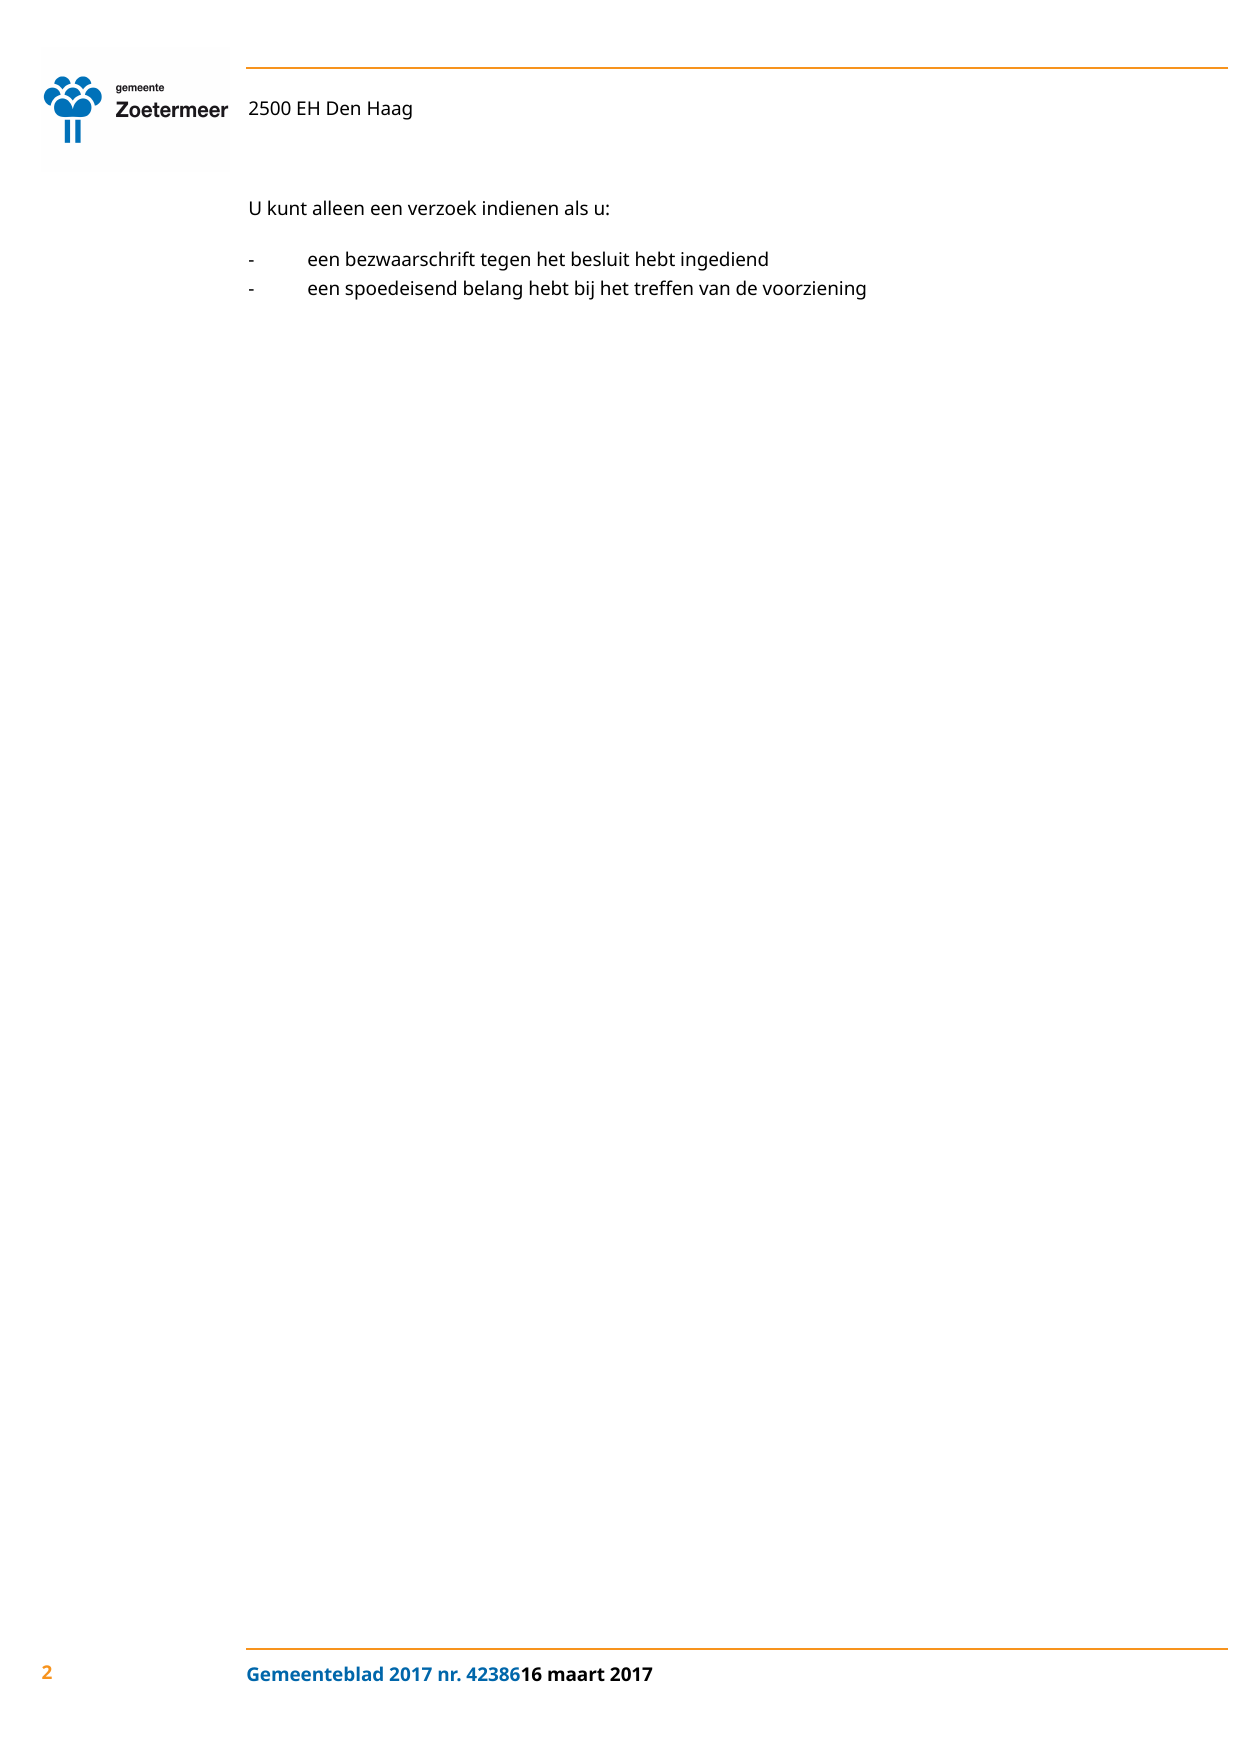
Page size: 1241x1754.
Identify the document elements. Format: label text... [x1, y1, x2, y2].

text 2500 EH Den Haag [248, 95, 1152, 121]
picture [41, 47, 231, 172]
list een spoedeisend belang hebt bij het treffen van de voorziening [248, 276, 1152, 301]
text U kunt alleen een verzoek indienen als u: [248, 196, 1152, 221]
list een bezwaarschrift tegen het besluit hebt ingediend [248, 246, 1152, 272]
